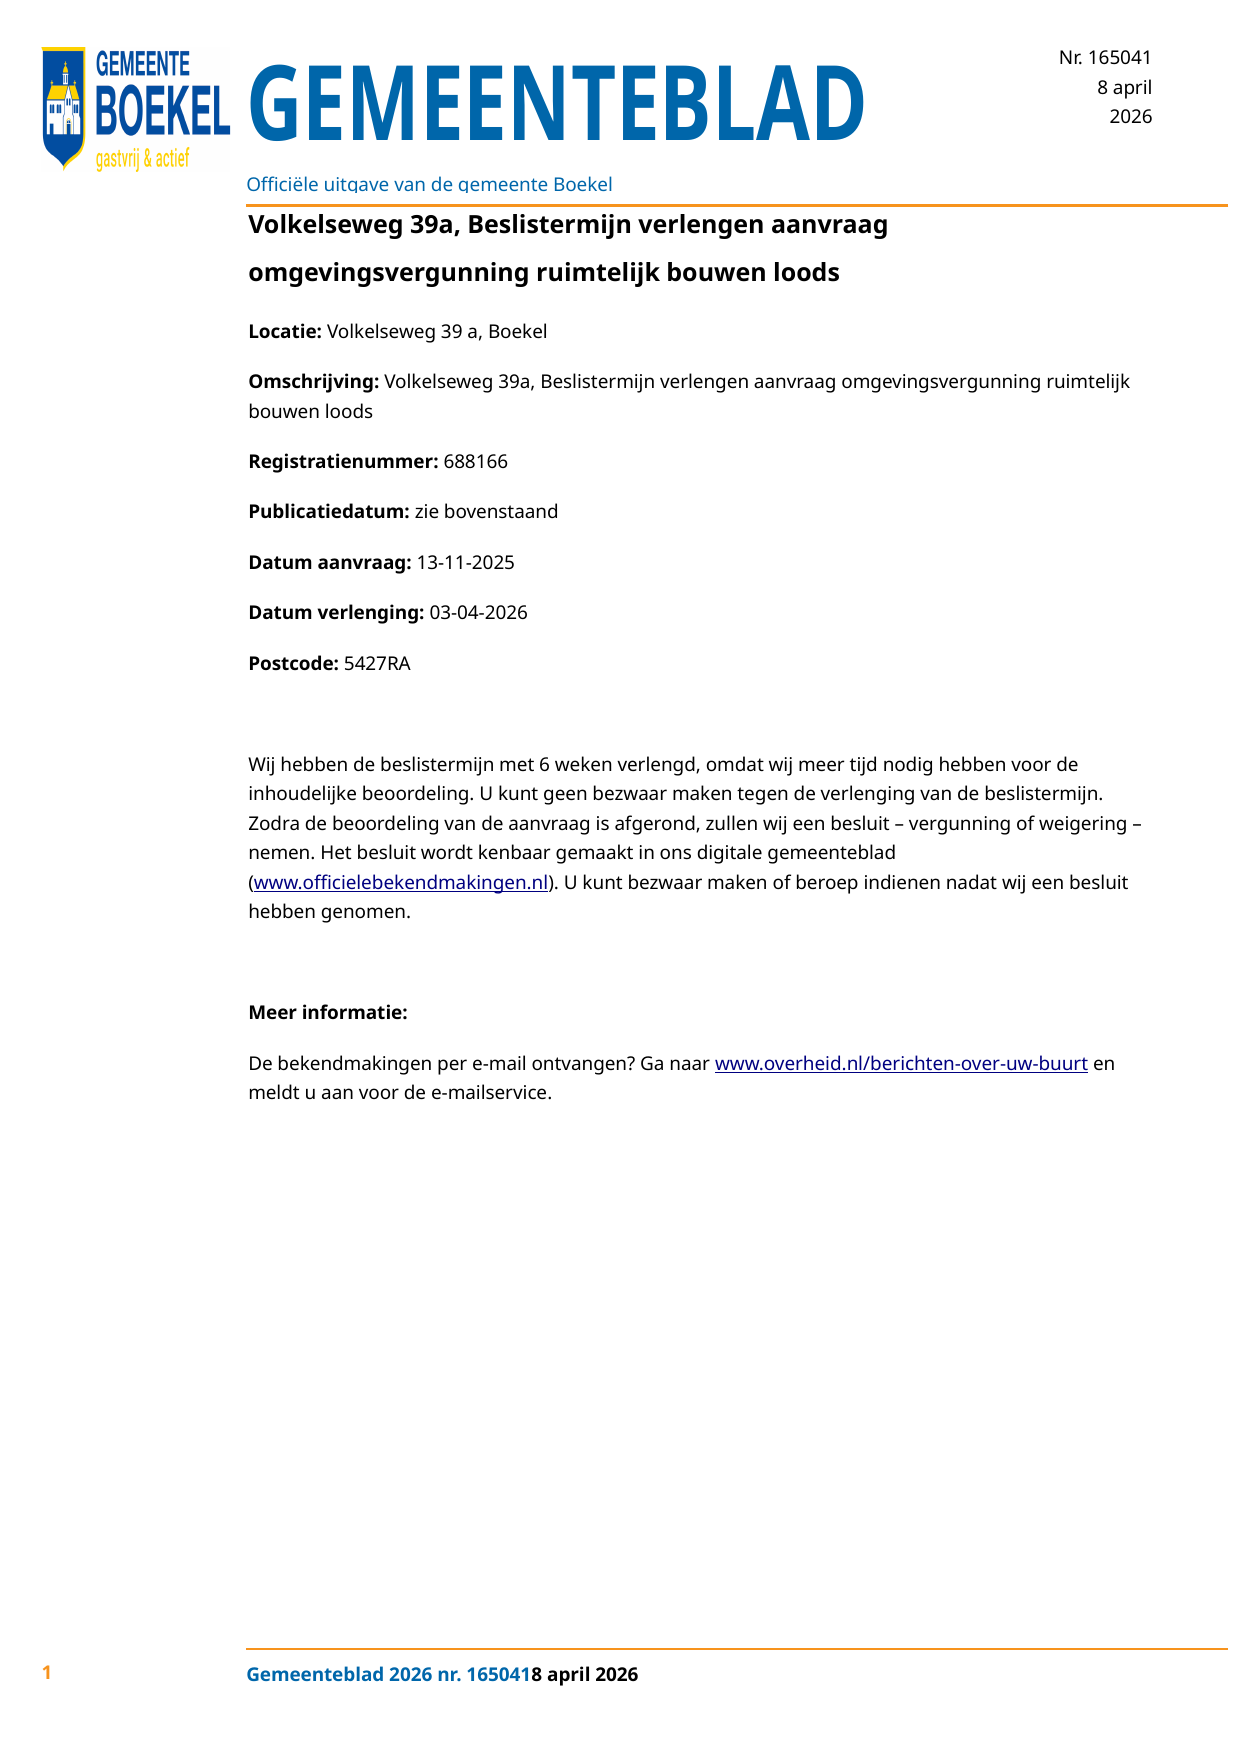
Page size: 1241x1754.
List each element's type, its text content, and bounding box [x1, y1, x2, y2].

text Omschrijving: Volkelseweg 39a, Beslistermijn verlengen aanvraag omgevingsvergunning ruimtelijk bouwen loods [248, 368, 1152, 424]
text Locatie: Volkelseweg 39 a, Boekel [248, 318, 1152, 344]
text Postcode: 5427RA [248, 650, 1152, 676]
text Wij hebben de beslistermijn met 6 weken verlengd, omdat wij meer tijd nodig hebben voor de inhoudelijke beoordeling. U kunt geen bezwaar maken tegen de verlenging van de beslistermijn. Zodra de beoordeling van de aanvraag is afgerond, zullen wij een besluit – vergunning of weigering – nemen. Het besluit wordt kenbaar gemaakt in ons digitale gemeenteblad (www.officielebekendmakingen.nl). U kunt bezwaar maken of beroep indienen nadat wij een besluit hebben genomen. [248, 751, 1152, 924]
text Datum verlenging: 03-04-2026 [248, 599, 1152, 625]
text Volkelseweg 39a, Beslistermijn verlengen aanvraag omgevingsvergunning ruimtelijk bouwen loods [248, 207, 1152, 288]
text Publicatiedatum: zie bovenstaand [248, 499, 1152, 524]
text Registratienummer: 688166 [248, 448, 1152, 474]
text Datum aanvraag: 13-11-2025 [248, 549, 1152, 575]
picture [41, 47, 231, 172]
text Meer informatie: [248, 999, 1152, 1025]
text De bekendmakingen per e-mail ontvangen? Ga naar www.overheid.nl/berichten-over-uw-buurt en meldt u aan voor de e-mailservice. [248, 1050, 1152, 1105]
